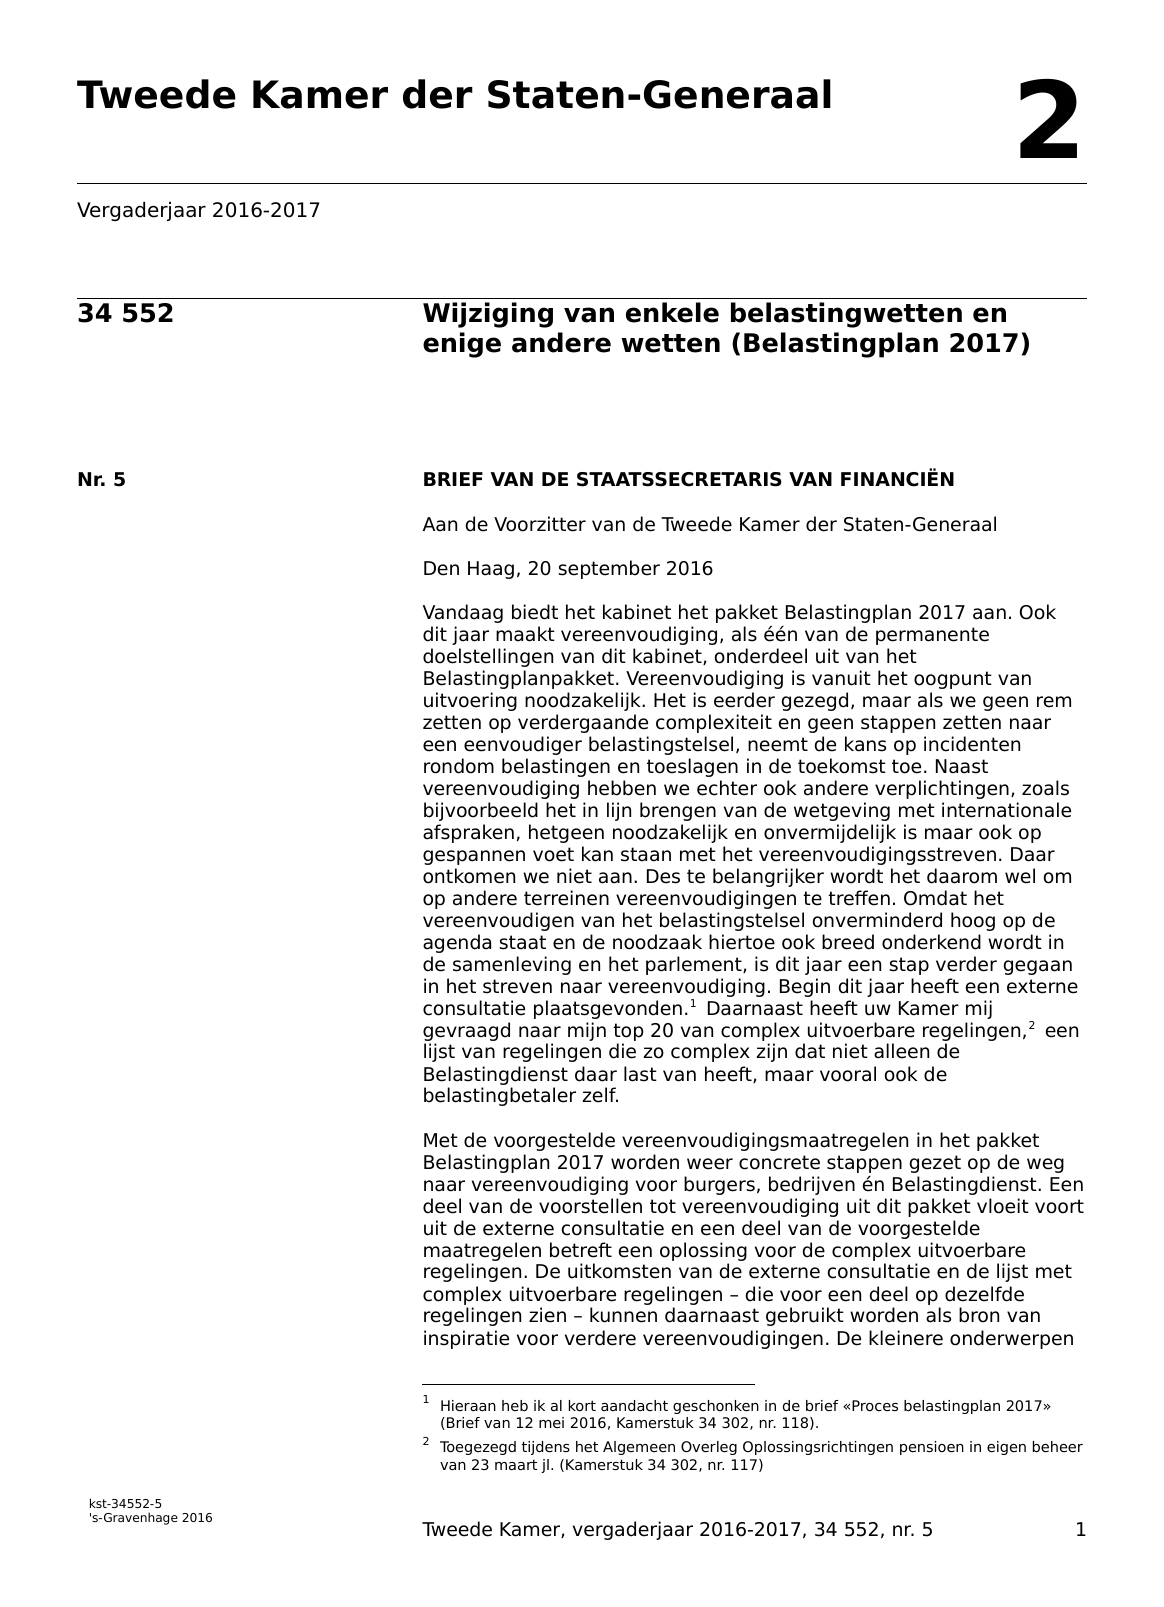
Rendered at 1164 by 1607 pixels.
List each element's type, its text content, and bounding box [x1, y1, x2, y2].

table_header 2 [886, 59, 1087, 183]
subtitle 34 552 Wijziging van enkele belastingwetten en enige andere wetten (Belastingplan 2017) [77, 299, 1087, 358]
subtitle Nr. 5 BRIEF VAN DE STAATSSECRETARIS VAN FINANCIËN [77, 469, 1087, 491]
text Toegezegd tijdens het Algemeen Overleg Oplossingsrichtingen pensioen in eigen beheer van 23 maart jl. (Kamerstuk 34 302, nr. 117) [422, 1435, 1087, 1474]
text Vandaag biedt het kabinet het pakket Belastingplan 2017 aan. Ook dit jaar maakt vereenvoudiging, als één van de permanente doelstellingen van dit kabinet, onderdeel uit van het Belastingplanpakket. Vereenvoudiging is vanuit het oogpunt van uitvoering noodzakelijk. Het is eerder gezegd, maar als we geen rem zetten op verdergaande complexiteit en geen stappen zetten naar een eenvoudiger belastingstelsel, neemt de kans op incidenten rondom belastingen en toeslagen in de toekomst toe. Naast vereenvoudiging hebben we echter ook andere verplichtingen, zoals bijvoorbeeld het in lijn brengen van de wetgeving met internationale afspraken, hetgeen noodzakelijk en onvermijdelijk is maar ook op gespannen voet kan staan met het vereenvoudigingsstreven. Daar ontkomen we niet aan. Des te belangrijker wordt het daarom wel om op andere terreinen vereenvoudigingen te treffen. Omdat het vereenvoudigen van het belastingstelsel onverminderd hoog op de agenda staat en de noodzaak hiertoe ook breed onderkend wordt in de samenleving en het parlement, is dit jaar een stap verder gegaan in het streven naar vereenvoudiging. Begin dit jaar heeft een externe consultatie plaatsgevonden. Daarnaast heeft uw Kamer mij gevraagd naar mijn top 20 van complex uitvoerbare regelingen, een lijst van regelingen die zo complex zijn dat niet alleen de Belastingdienst daar last van heeft, maar vooral ook de belastingbetaler zelf. [422, 602, 1087, 1107]
text Aan de Voorzitter van de Tweede Kamer der Staten-Generaal [422, 513, 1087, 536]
table_header Tweede Kamer der Staten-Generaal [77, 59, 886, 183]
text Den Haag, 20 september 2016 [422, 558, 1087, 580]
text kst-34552-5 [88, 1497, 323, 1511]
text Met de voorgestelde vereenvoudigingsmaatregelen in het pakket Belastingplan 2017 worden weer concrete stappen gezet op de weg naar vereenvoudiging voor burgers, bedrijven én Belastingdienst. Een deel van de voorstellen tot vereenvoudiging uit dit pakket vloeit voort uit de externe consultatie en een deel van de voorgestelde maatregelen betreft een oplossing voor de complex uitvoerbare regelingen. De uitkomsten van de externe consultatie en de lijst met complex uitvoerbare regelingen – die voor een deel op dezelfde regelingen zien – kunnen daarnaast gebruikt worden als bron van inspiratie voor verdere vereenvoudigingen. De kleinere onderwerpen [422, 1129, 1087, 1349]
text 's-Gravenhage 2016 [88, 1511, 323, 1525]
text Hieraan heb ik al kort aandacht geschonken in de brief «Proces belastingplan 2017» (Brief van 12 mei 2016, Kamerstuk 34 302, nr. 118). [422, 1393, 1087, 1432]
table_cell Vergaderjaar 2016-2017 [77, 184, 1087, 298]
